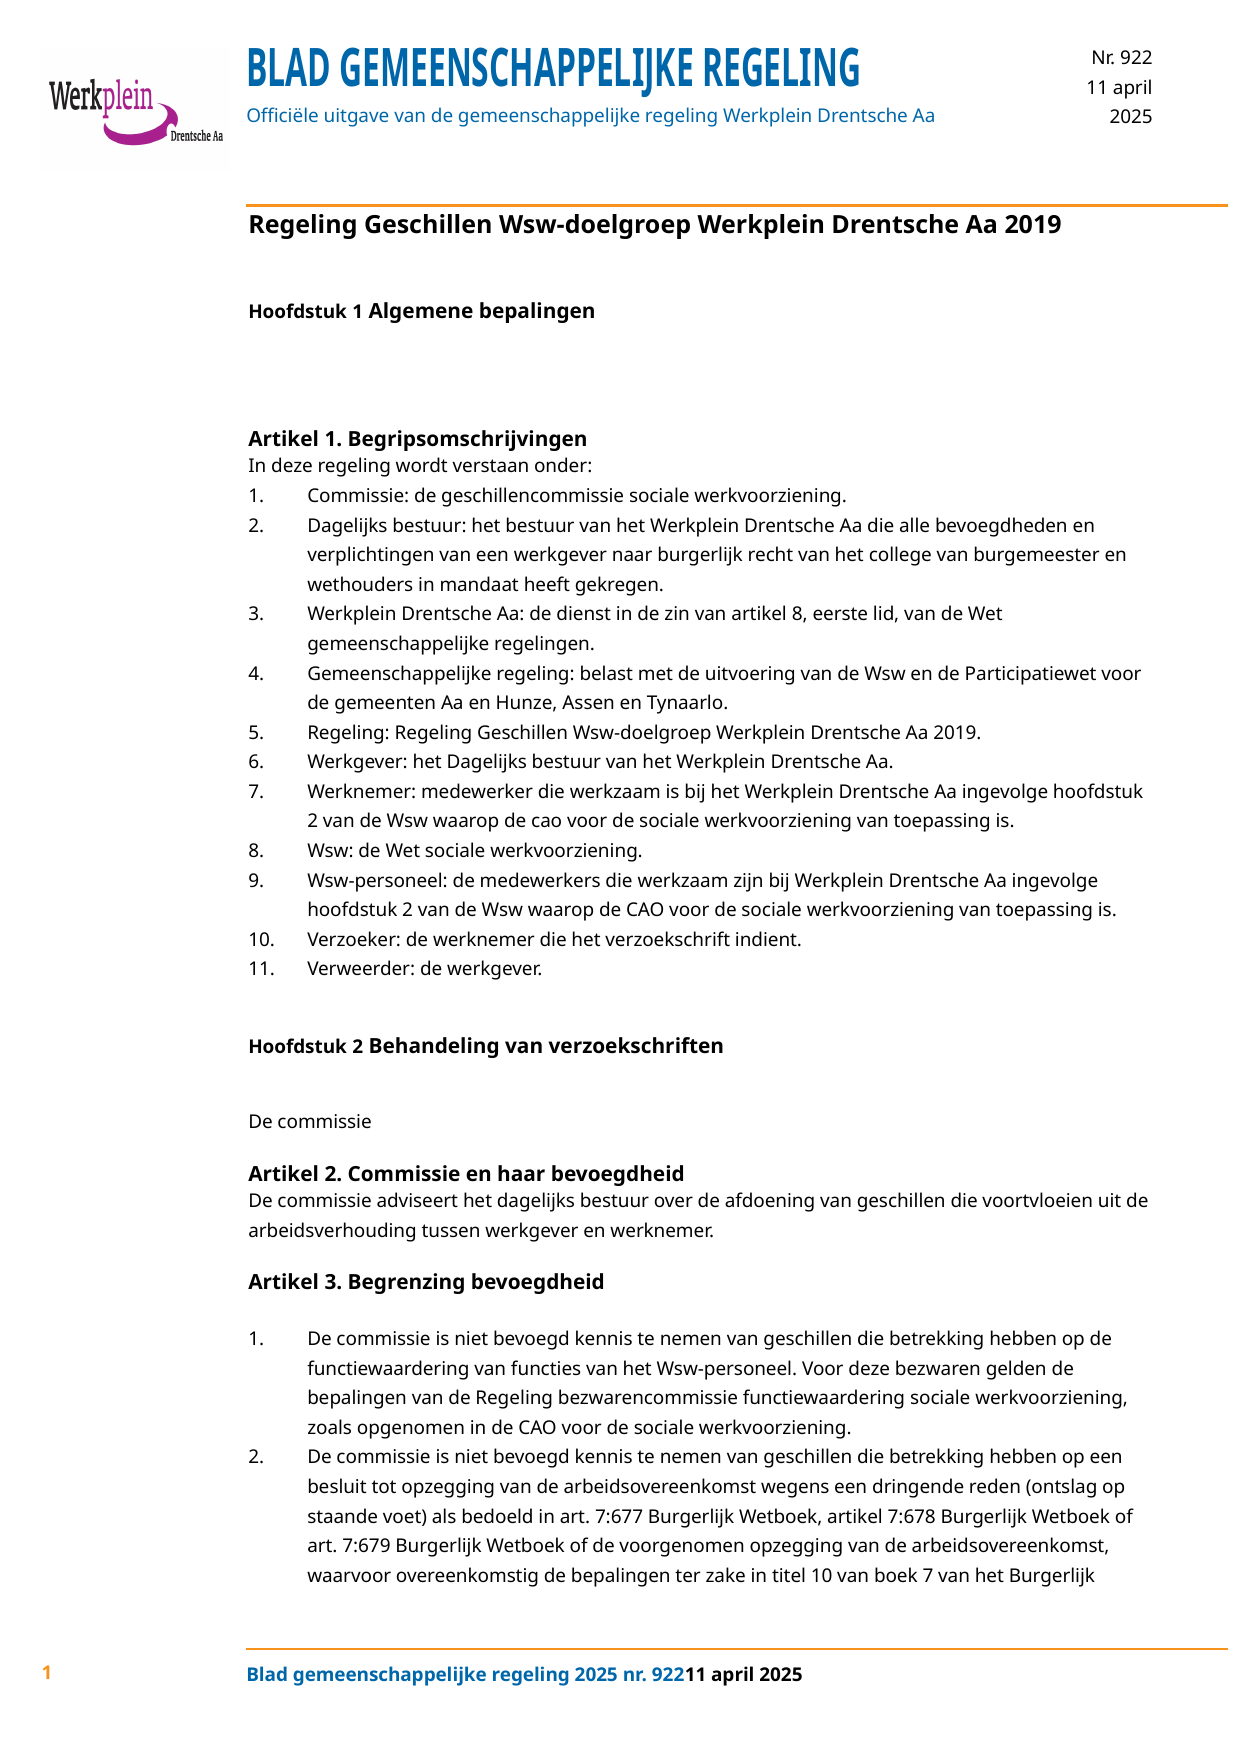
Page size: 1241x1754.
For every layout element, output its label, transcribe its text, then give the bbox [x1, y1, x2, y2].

text Artikel 3. Begrenzing bevoegdheid [248, 1267, 1152, 1296]
list Dagelijks bestuur: het bestuur van het Werkplein Drentsche Aa die alle bevoegdheden en verplichtingen van een werkgever naar burgerlijk recht van het college van burgemeester en wethouders in mandaat heeft gekregen. [248, 512, 1152, 597]
list Werkgever: het Dagelijks bestuur van het Werkplein Drentsche Aa. [248, 748, 1152, 774]
picture [41, 47, 231, 172]
list Wsw-personeel: de medewerkers die werkzaam zijn bij Werkplein Drentsche Aa ingevolge hoofdstuk 2 van de Wsw waarop de CAO voor de sociale werkvoorziening van toepassing is. [248, 867, 1152, 922]
text Hoofdstuk 2 Behandeling van verzoekschriften [248, 1031, 1152, 1059]
list Gemeenschappelijke regeling: belast met de uitvoering van de Wsw en de Participatiewet voor de gemeenten Aa en Hunze, Assen en Tynaarlo. [248, 660, 1152, 715]
list Commissie: de geschillencommissie sociale werkvoorziening. [248, 482, 1152, 508]
text Hoofdstuk 1 Algemene bepalingen [248, 296, 1152, 324]
list Wsw: de Wet sociale werkvoorziening. [248, 837, 1152, 863]
list De commissie is niet bevoegd kennis te nemen van geschillen die betrekking hebben op de functiewaardering van functies van het Wsw-personeel. Voor deze bezwaren gelden de bepalingen van de Regeling bezwarencommissie functiewaardering sociale werkvoorziening, zoals opgenomen in de CAO voor de sociale werkvoorziening. [248, 1325, 1152, 1440]
text De commissie [248, 1108, 1152, 1134]
list Regeling: Regeling Geschillen Wsw-doelgroep Werkplein Drentsche Aa 2019. [248, 719, 1152, 744]
list Verweerder: de werkgever. [248, 956, 1152, 981]
list De commissie is niet bevoegd kennis te nemen van geschillen die betrekking hebben op een besluit tot opzegging van de arbeidsovereenkomst wegens een dringende reden (ontslag op staande voet) als bedoeld in art. 7:677 Burgerlijk Wetboek, artikel 7:678 Burgerlijk Wetboek of art. 7:679 Burgerlijk Wetboek of de voorgenomen opzegging van de arbeidsovereenkomst, waarvoor overeenkomstig de bepalingen ter zake in titel 10 van boek 7 van het Burgerlijk [248, 1444, 1152, 1588]
text Regeling Geschillen Wsw-doelgroep Werkplein Drentsche Aa 2019 [248, 207, 1152, 241]
list Werkplein Drentsche Aa: de dienst in de zin van artikel 8, eerste lid, van de Wet gemeenschappelijke regelingen. [248, 601, 1152, 656]
text In deze regeling wordt verstaan onder: [248, 453, 1152, 478]
list Verzoeker: de werknemer die het verzoekschrift indient. [248, 926, 1152, 952]
text Artikel 2. Commissie en haar bevoegdheid [248, 1159, 1152, 1187]
text Artikel 1. Begripsomschrijvingen [248, 424, 1152, 453]
list Werknemer: medewerker die werkzaam is bij het Werkplein Drentsche Aa ingevolge hoofdstuk 2 van de Wsw waarop de cao voor de sociale werkvoorziening van toepassing is. [248, 778, 1152, 833]
text De commissie adviseert het dagelijks bestuur over de afdoening van geschillen die voortvloeien uit de arbeidsverhouding tussen werkgever en werknemer. [248, 1187, 1152, 1243]
